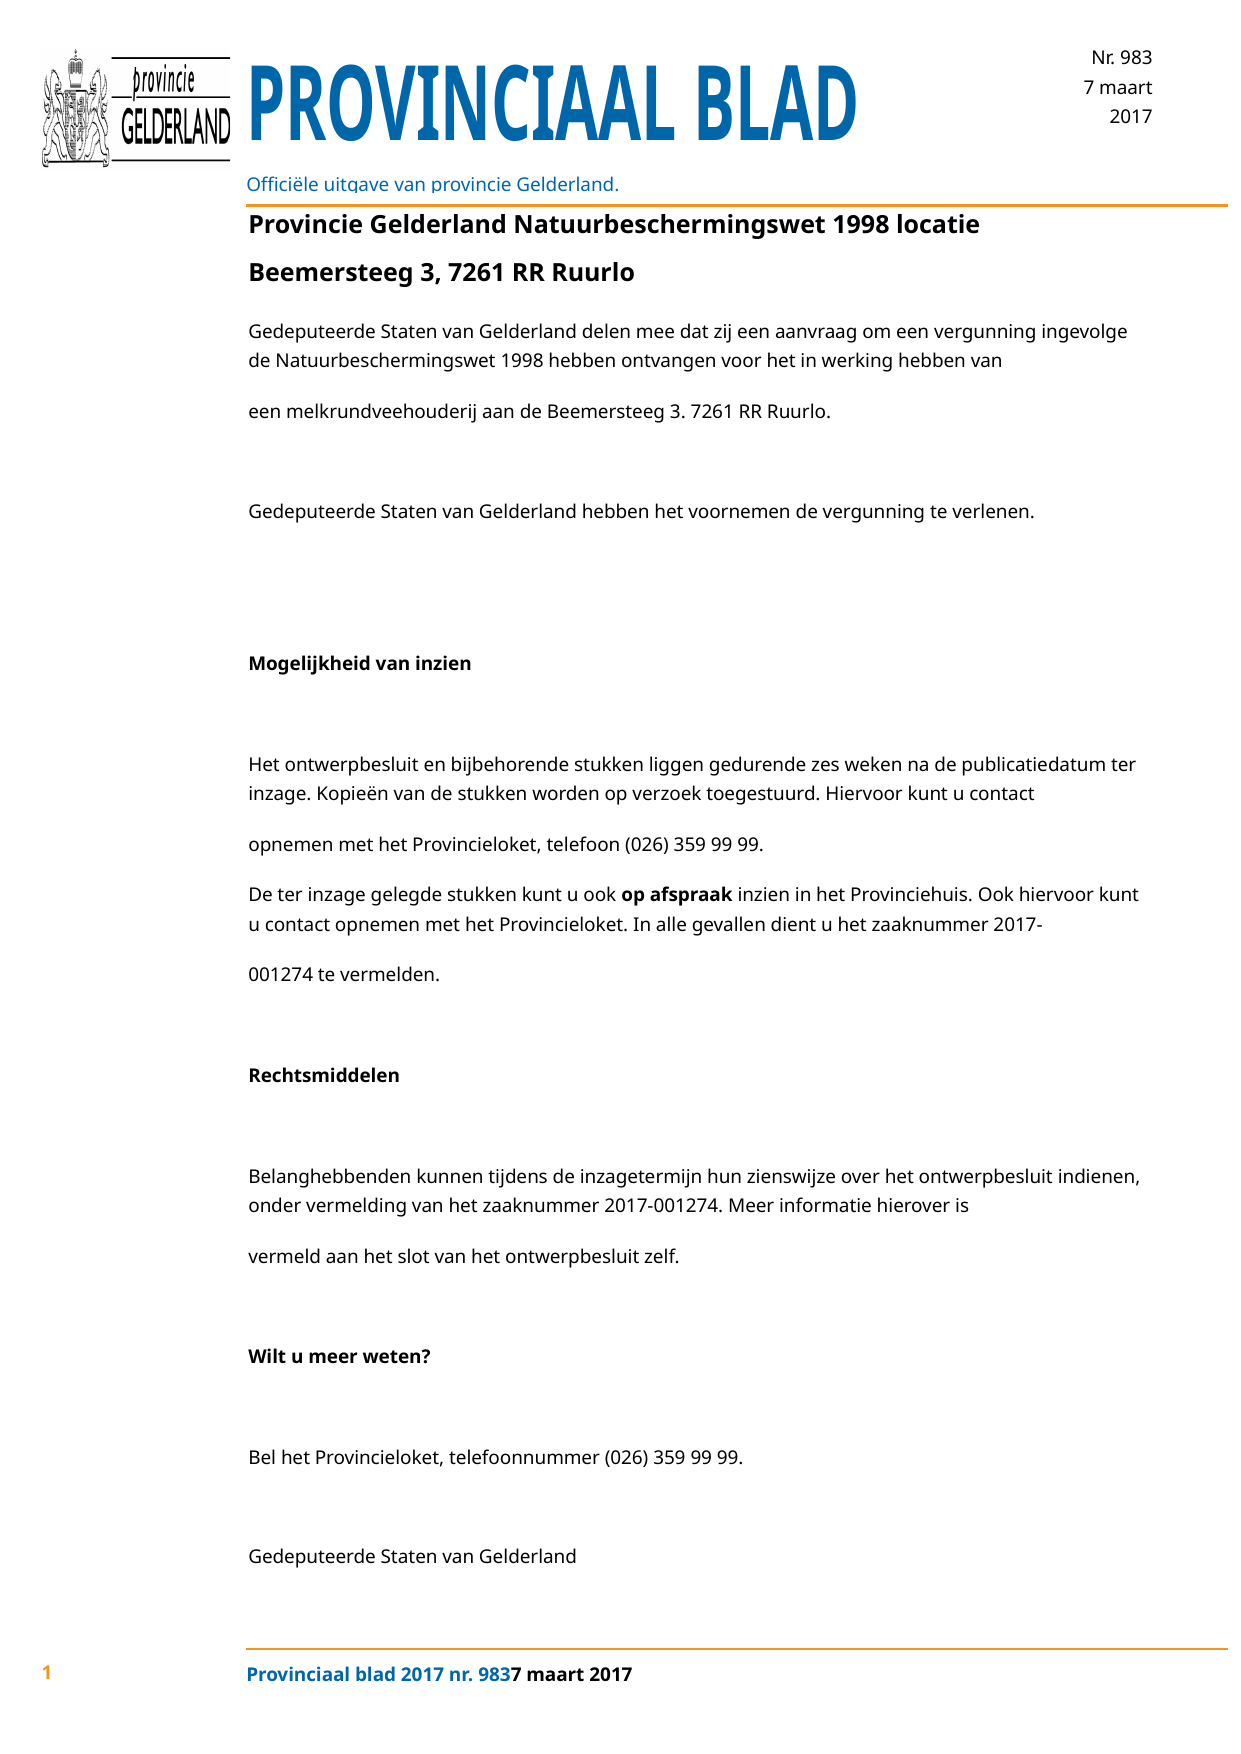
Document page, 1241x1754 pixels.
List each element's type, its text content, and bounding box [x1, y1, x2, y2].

text Wilt u meer weten? [248, 1344, 1152, 1369]
picture [41, 47, 231, 172]
text Provincie Gelderland Natuurbeschermingswet 1998 locatie Beemersteeg 3, 7261 RR Ruurlo [248, 207, 1152, 288]
text 001274 te vermelden. [248, 961, 1152, 987]
text Gedeputeerde Staten van Gelderland delen mee dat zij een aanvraag om een vergunning ingevolge de Natuurbeschermingswet 1998 hebben ontvangen voor het in werking hebben van [248, 318, 1152, 373]
text vermeld aan het slot van het ontwerpbesluit zelf. [248, 1243, 1152, 1269]
text Belanghebbenden kunnen tijdens de inzagetermijn hun zienswijze over het ontwerpbesluit indienen, onder vermelding van het zaaknummer 2017-001274. Meer informatie hierover is [248, 1163, 1152, 1218]
text Gedeputeerde Staten van Gelderland hebben het voornemen de vergunning te verlenen. [248, 499, 1152, 524]
text Bel het Provincieloket, telefoonnummer (026) 359 99 99. [248, 1444, 1152, 1470]
text Rechtsmiddelen [248, 1062, 1152, 1088]
text De ter inzage gelegde stukken kunt u ook op afspraak inzien in het Provinciehuis. Ook hiervoor kunt u contact opnemen met het Provincieloket. In alle gevallen dient u het zaaknummer 2017- [248, 881, 1152, 937]
text opnemen met het Provincieloket, telefoon (026) 359 99 99. [248, 831, 1152, 857]
text een melkrundveehouderij aan de Beemersteeg 3. 7261 RR Ruurlo. [248, 398, 1152, 424]
text Gedeputeerde Staten van Gelderland [248, 1543, 1152, 1568]
text Mogelijkheid van inzien [248, 650, 1152, 676]
text Het ontwerpbesluit en bijbehorende stukken liggen gedurende zes weken na de publicatiedatum ter inzage. Kopieën van de stukken worden op verzoek toegestuurd. Hiervoor kunt u contact [248, 751, 1152, 806]
